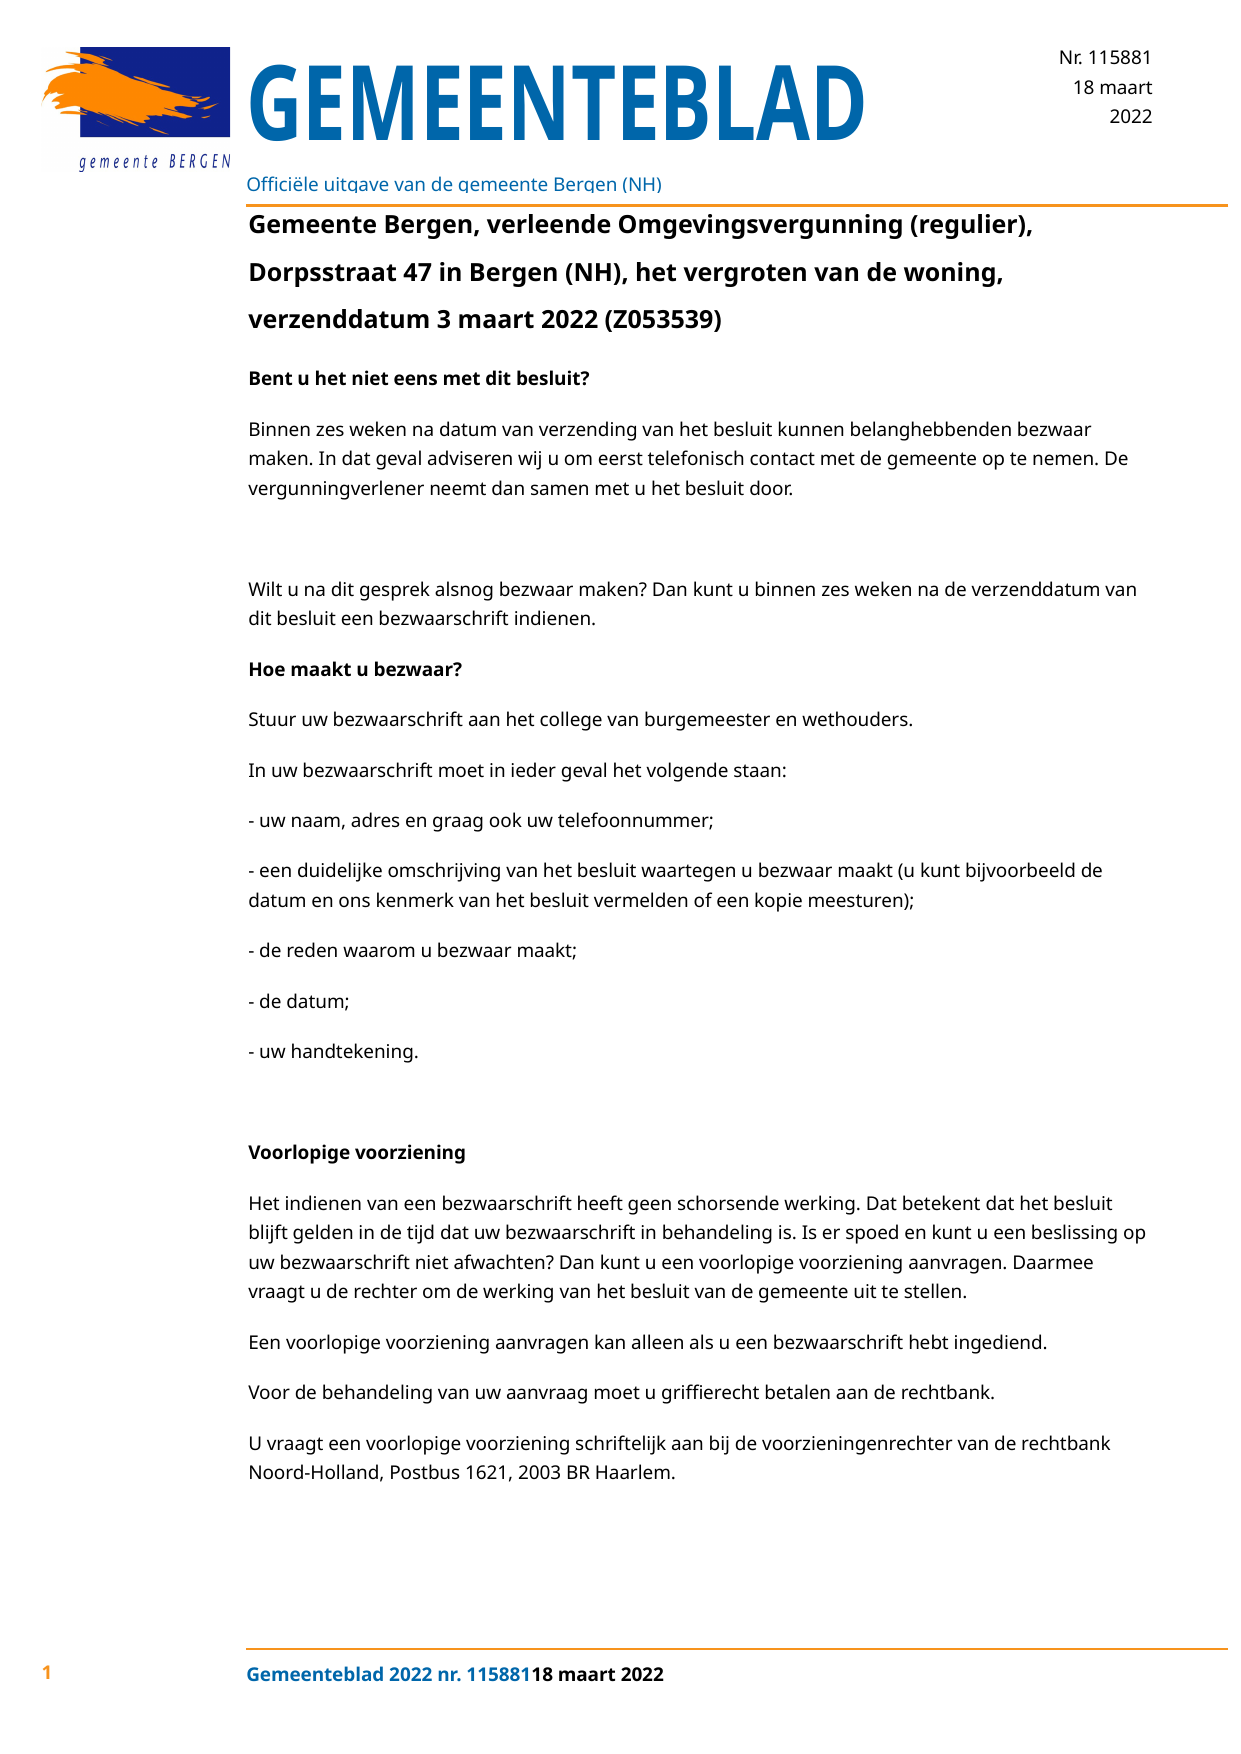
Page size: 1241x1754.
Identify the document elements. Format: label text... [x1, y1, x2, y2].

text In uw bezwaarschrift moet in ieder geval het volgende staan: [248, 757, 1152, 782]
text U vraagt een voorlopige voorziening schriftelijk aan bij de voorzieningenrechter van de rechtbank Noord-Holland, Postbus 1621, 2003 BR Haarlem. [248, 1430, 1152, 1485]
text Een voorlopige voorziening aanvragen kan alleen als u een bezwaarschrift hebt ingediend. [248, 1329, 1152, 1354]
text - de datum; [248, 988, 1152, 1014]
picture [41, 47, 231, 172]
text - uw naam, adres en graag ook uw telefoonnummer; [248, 807, 1152, 833]
text Voor de behandeling van uw aanvraag moet u griffierecht betalen aan de rechtbank. [248, 1379, 1152, 1405]
text Stuur uw bezwaarschrift aan het college van burgemeester en wethouders. [248, 706, 1152, 732]
text Bent u het niet eens met dit besluit? [248, 366, 1152, 391]
text Het indienen van een bezwaarschrift heeft geen schorsende werking. Dat betekent dat het besluit blijft gelden in de tijd dat uw bezwaarschrift in behandeling is. Is er spoed en kunt u een beslissing op uw bezwaarschrift niet afwachten? Dan kunt u een voorlopige voorziening aanvragen. Daarmee vraagt u de rechter om de werking van het besluit van de gemeente uit te stellen. [248, 1190, 1152, 1304]
text - een duidelijke omschrijving van het besluit waartegen u bezwaar maakt (u kunt bijvoorbeeld de datum en ons kenmerk van het besluit vermelden of een kopie meesturen); [248, 858, 1152, 913]
text - uw handtekening. [248, 1038, 1152, 1064]
text Voorlopige voorziening [248, 1139, 1152, 1165]
text Gemeente Bergen, verleende Omgevingsvergunning (regulier), Dorpsstraat 47 in Bergen (NH), het vergroten van de woning, verzenddatum 3 maart 2022 (Z053539) [248, 207, 1152, 336]
text Hoe maakt u bezwaar? [248, 656, 1152, 682]
text Wilt u na dit gesprek alsnog bezwaar maken? Dan kunt u binnen zes weken na de verzenddatum van dit besluit een bezwaarschrift indienen. [248, 576, 1152, 631]
text Binnen zes weken na datum van verzending van het besluit kunnen belanghebbenden bezwaar maken. In dat geval adviseren wij u om eerst telefonisch contact met de gemeente op te nemen. De vergunningverlener neemt dan samen met u het besluit door. [248, 416, 1152, 501]
text - de reden waarom u bezwaar maakt; [248, 938, 1152, 963]
